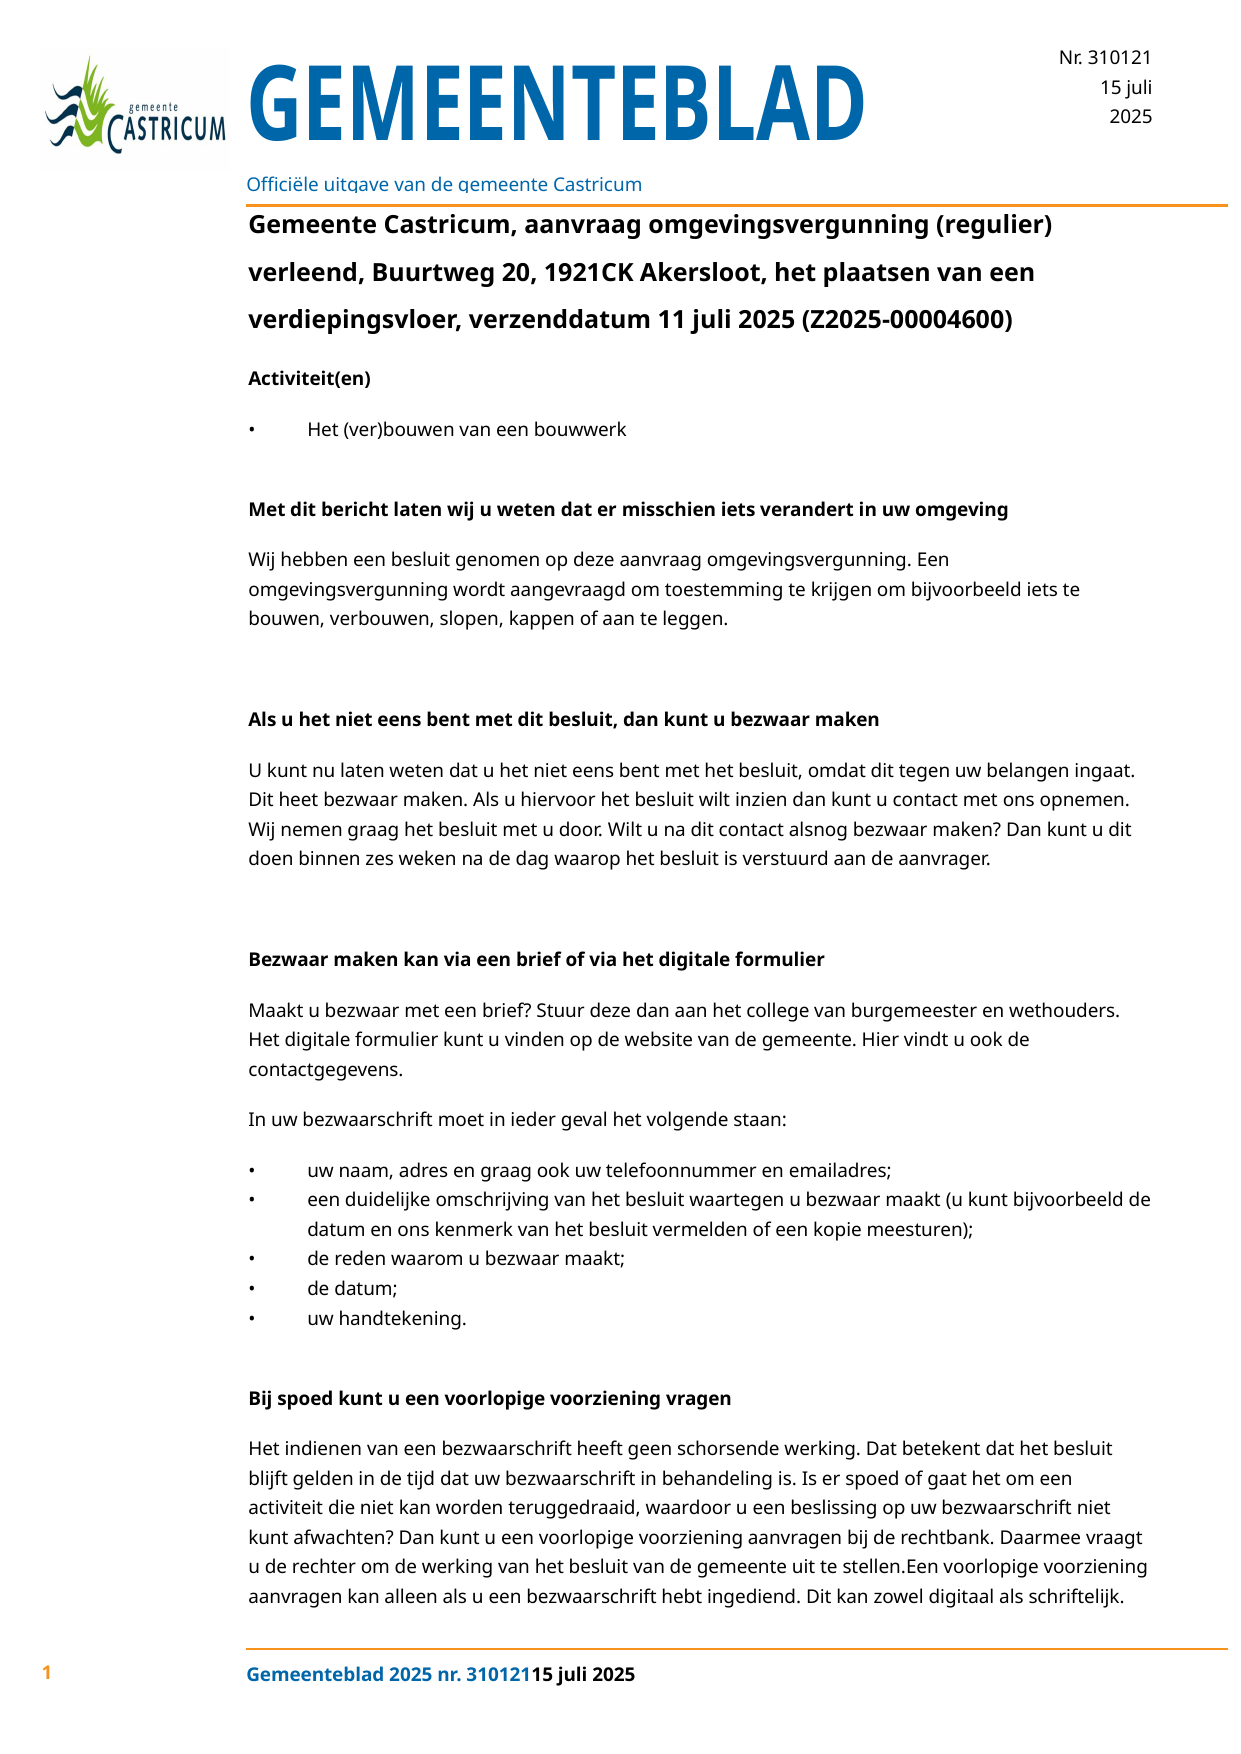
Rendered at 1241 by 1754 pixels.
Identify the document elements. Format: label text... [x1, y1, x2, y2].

list de datum; [248, 1275, 1152, 1301]
text Maakt u bezwaar met een brief? Stuur deze dan aan het college van burgemeester en wethouders. Het digitale formulier kunt u vinden op de website van de gemeente. Hier vindt u ook de contactgegevens. [248, 997, 1152, 1082]
text U kunt nu laten weten dat u het niet eens bent met het besluit, omdat dit tegen uw belangen ingaat. Dit heet bezwaar maken. Als u hiervoor het besluit wilt inzien dan kunt u contact met ons opnemen. Wij nemen graag het besluit met u door. Wilt u na dit contact alsnog bezwaar maken? Dan kunt u dit doen binnen zes weken na de dag waarop het besluit is verstuurd aan de aanvrager. [248, 757, 1152, 871]
text Met dit bericht laten wij u weten dat er misschien iets verandert in uw omgeving [248, 496, 1152, 522]
text In uw bezwaarschrift moet in ieder geval het volgende staan: [248, 1106, 1152, 1132]
text Bezwaar maken kan via een brief of via het digitale formulier [248, 946, 1152, 972]
list uw handtekening. [248, 1305, 1152, 1330]
list een duidelijke omschrijving van het besluit waartegen u bezwaar maakt (u kunt bijvoorbeeld de datum en ons kenmerk van het besluit vermelden of een kopie meesturen); [248, 1186, 1152, 1242]
text Gemeente Castricum, aanvraag omgevingsvergunning (regulier) verleend, Buurtweg 20, 1921CK Akersloot, het plaatsen van een verdiepingsvloer, verzenddatum 11 juli 2025 (Z2025-00004600) [248, 207, 1152, 336]
list Het (ver)bouwen van een bouwwerk [248, 416, 1152, 442]
list de reden waarom u bezwaar maakt; [248, 1246, 1152, 1271]
picture [41, 47, 231, 172]
text Het indienen van een bezwaarschrift heeft geen schorsende werking. Dat betekent dat het besluit blijft gelden in de tijd dat uw bezwaarschrift in behandeling is. Is er spoed of gaat het om een activiteit die niet kan worden teruggedraaid, waardoor u een beslissing op uw bezwaarschrift niet kunt afwachten? Dan kunt u een voorlopige voorziening aanvragen bij de rechtbank. Daarmee vraagt u de rechter om de werking van het besluit van de gemeente uit te stellen.Een voorlopige voorziening aanvragen kan alleen als u een bezwaarschrift hebt ingediend. Dit kan zowel digitaal als schriftelijk. [248, 1435, 1152, 1609]
list uw naam, adres en graag ook uw telefoonnummer en emailadres; [248, 1157, 1152, 1182]
text Activiteit(en) [248, 366, 1152, 391]
text Bij spoed kunt u een voorlopige voorziening vragen [248, 1385, 1152, 1410]
text Wij hebben een besluit genomen op deze aanvraag omgevingsvergunning. Een omgevingsvergunning wordt aangevraagd om toestemming te krijgen om bijvoorbeeld iets te bouwen, verbouwen, slopen, kappen of aan te leggen. [248, 546, 1152, 631]
text Als u het niet eens bent met dit besluit, dan kunt u bezwaar maken [248, 706, 1152, 732]
